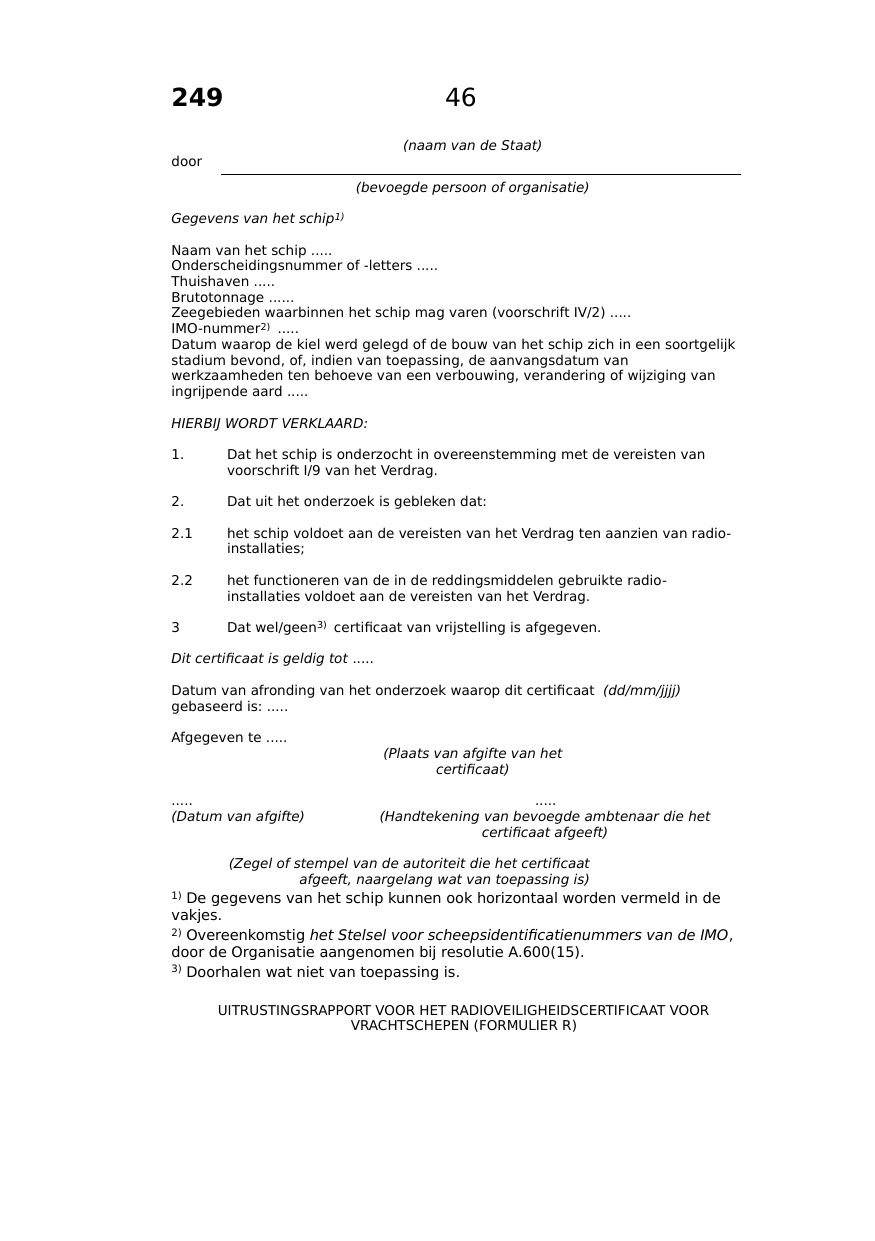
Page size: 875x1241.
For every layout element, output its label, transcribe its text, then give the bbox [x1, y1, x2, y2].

table_cell HIERBIJ WORDT VERKLAARD: [171, 415, 741, 431]
table_cell [741, 211, 756, 227]
table_cell 1. [171, 447, 221, 478]
table_cell [597, 746, 741, 777]
table_cell [221, 667, 349, 683]
table_cell [350, 227, 597, 242]
table_cell 1) De gegevens van het schip kunnen ook horizontaal worden vermeld in de vakjes. 2) Overeenkomstig het Stelsel voor scheepsidentificatienummers van de IMO, door de Organisatie aangenomen bij resolutie A.600(15). 3) Doorhalen wat niet van toepassing is. [171, 887, 756, 980]
table_cell [741, 274, 756, 289]
table_cell [221, 478, 349, 494]
table_cell [350, 714, 597, 730]
table_cell [741, 258, 756, 274]
table_cell Thuishaven ..... [171, 274, 741, 289]
table_cell ..... [171, 793, 349, 809]
table_cell [350, 478, 597, 494]
table_cell [350, 636, 597, 651]
table_cell [597, 730, 741, 746]
table_cell Dit certificaat is geldig tot ..... [171, 651, 741, 667]
table_cell [597, 557, 741, 573]
table_cell Dat uit het onderzoek is gebleken dat: [221, 494, 741, 510]
table_cell [597, 777, 741, 793]
table_cell [171, 195, 221, 211]
table_cell [597, 478, 741, 494]
table_cell [741, 415, 756, 431]
table_cell [350, 667, 597, 683]
table_cell [741, 746, 756, 777]
table_cell [741, 840, 756, 856]
table_cell [405, 1034, 524, 1049]
table_cell [221, 557, 349, 573]
table_cell [597, 667, 741, 683]
table_cell [741, 620, 756, 636]
table_cell Zeegebieden waarbinnen het schip mag varen (voorschrift IV/2) ..... [171, 305, 741, 321]
table_cell [741, 174, 756, 195]
table_cell Gegevens van het schip1) [171, 211, 741, 227]
table_cell [221, 195, 349, 211]
table_cell [221, 840, 349, 856]
table_cell [350, 400, 597, 415]
table_cell Naam van het schip ..... [171, 243, 741, 258]
table_cell [741, 195, 756, 211]
table_cell [741, 604, 756, 620]
table_cell [221, 604, 349, 620]
table_cell [741, 243, 756, 258]
table_cell 2.2 [171, 573, 221, 604]
table_cell [741, 290, 756, 305]
table_cell [597, 431, 741, 447]
table_cell [171, 431, 221, 447]
table_cell [350, 777, 597, 793]
table_cell [221, 746, 349, 777]
table_cell [741, 636, 756, 651]
table_cell [171, 856, 221, 887]
table_cell [350, 431, 597, 447]
table_cell [741, 447, 756, 478]
table_cell [171, 510, 221, 526]
table_cell [288, 1034, 405, 1049]
table_cell [171, 132, 221, 153]
table_header UITRUSTINGSRAPPORT VOOR HET RADIOVEILIGHEIDSCERTIFICAAT VOOR VRACHTSCHEPEN (FORMULIER R) [171, 1002, 756, 1034]
table_cell (Handtekening van bevoegde ambtenaar die het certificaat afgeeft) [350, 809, 741, 840]
table_cell [171, 1034, 288, 1049]
table_cell Afgegeven te ..... [171, 730, 349, 746]
table_cell [741, 321, 756, 337]
table_cell [525, 1034, 640, 1049]
table_cell [741, 478, 756, 494]
table_cell [171, 174, 221, 195]
table_cell [171, 400, 221, 415]
table_cell ..... [350, 793, 741, 809]
table_cell [171, 604, 221, 620]
table_cell [171, 478, 221, 494]
table_cell [741, 305, 756, 321]
table_cell [221, 175, 349, 195]
table_cell [597, 510, 741, 526]
table_cell [741, 494, 756, 510]
table_cell door [171, 153, 221, 174]
table_cell [597, 400, 741, 415]
table_cell [741, 400, 756, 415]
table_cell [741, 526, 756, 557]
table_cell [171, 746, 221, 777]
table_cell [350, 604, 597, 620]
table_cell Dat wel/geen3) certificaat van vrijstelling is afgegeven. [221, 620, 741, 636]
table_cell [221, 400, 349, 415]
table_cell [350, 730, 597, 746]
table_cell [741, 557, 756, 573]
table_cell [221, 510, 349, 526]
table_cell [741, 683, 756, 714]
table_cell [741, 856, 756, 887]
table_cell [741, 132, 756, 153]
table_cell [741, 777, 756, 793]
table_cell [171, 636, 221, 651]
table_cell [741, 227, 756, 242]
table_cell [741, 714, 756, 730]
table_cell [221, 636, 349, 651]
table_cell [741, 510, 756, 526]
table_cell 2.1 [171, 526, 221, 557]
table_cell [597, 840, 741, 856]
table_cell [741, 651, 756, 667]
table_cell [741, 153, 756, 174]
table_cell [741, 667, 756, 683]
table_cell [597, 604, 741, 620]
table_cell [597, 636, 741, 651]
table_cell [221, 777, 349, 793]
table_cell [171, 840, 221, 856]
table_cell [350, 557, 597, 573]
table_cell [741, 730, 756, 746]
table_cell (Zegel of stempel van de autoriteit die het certificaat afgeeft, naargelang wat van toepassing is) [221, 856, 597, 887]
table_cell [221, 153, 741, 174]
table_cell [741, 337, 756, 400]
table_cell [640, 1034, 756, 1049]
table_cell (bevoegde persoon of organisatie) [350, 175, 597, 195]
table_cell Brutotonnage ...... [171, 290, 741, 305]
table_cell [741, 431, 756, 447]
table_cell Dat het schip is onderzocht in overeenstemming met de vereisten van voorschrift I/9 van het Verdrag. [221, 447, 741, 478]
table_cell 3 [171, 620, 221, 636]
table_cell het schip voldoet aan de vereisten van het Verdrag ten aanzien van radio-installaties; [221, 526, 741, 557]
table_cell [597, 714, 741, 730]
table_cell (Datum van afgifte) [171, 809, 349, 840]
table_cell IMO-nummer2) ..... [171, 321, 741, 337]
table_cell [741, 573, 756, 604]
table_cell Datum van afronding van het onderzoek waarop dit certificaat gebaseerd is: ..... [171, 683, 597, 714]
table_cell [741, 793, 756, 809]
table_cell [171, 557, 221, 573]
table_cell het functioneren van de in de reddingsmiddelen gebruikte radio-installaties voldoet aan de vereisten van het Verdrag. [221, 573, 741, 604]
table_cell [350, 840, 597, 856]
table_cell [350, 195, 597, 211]
table_cell [171, 667, 221, 683]
table_cell [597, 227, 741, 242]
table_cell [597, 195, 741, 211]
table_cell [171, 714, 221, 730]
table_cell [221, 714, 349, 730]
table_cell (naam van de Staat) [350, 132, 597, 153]
table_cell [350, 510, 597, 526]
table_cell [171, 777, 221, 793]
table_cell [221, 227, 349, 242]
table_cell [221, 431, 349, 447]
table_cell [221, 132, 349, 153]
table_cell [597, 175, 741, 195]
table_cell [171, 227, 221, 242]
table_cell [741, 809, 756, 840]
table_cell Datum waarop de kiel werd gelegd of de bouw van het schip zich in een soortgelijk stadium bevond, of, indien van toepassing, de aanvangsdatum van werkzaamheden ten behoeve van een verbouwing, verandering of wijziging van ingrijpende aard ..... [171, 337, 741, 400]
table_cell [597, 132, 741, 153]
table_cell [597, 856, 741, 887]
table_cell Onderscheidingsnummer of -letters ..... [171, 258, 741, 274]
table_cell (dd/mm/jjjj) [597, 683, 741, 714]
table_cell (Plaats van afgifte van het certificaat) [350, 746, 597, 777]
table_cell 2. [171, 494, 221, 510]
